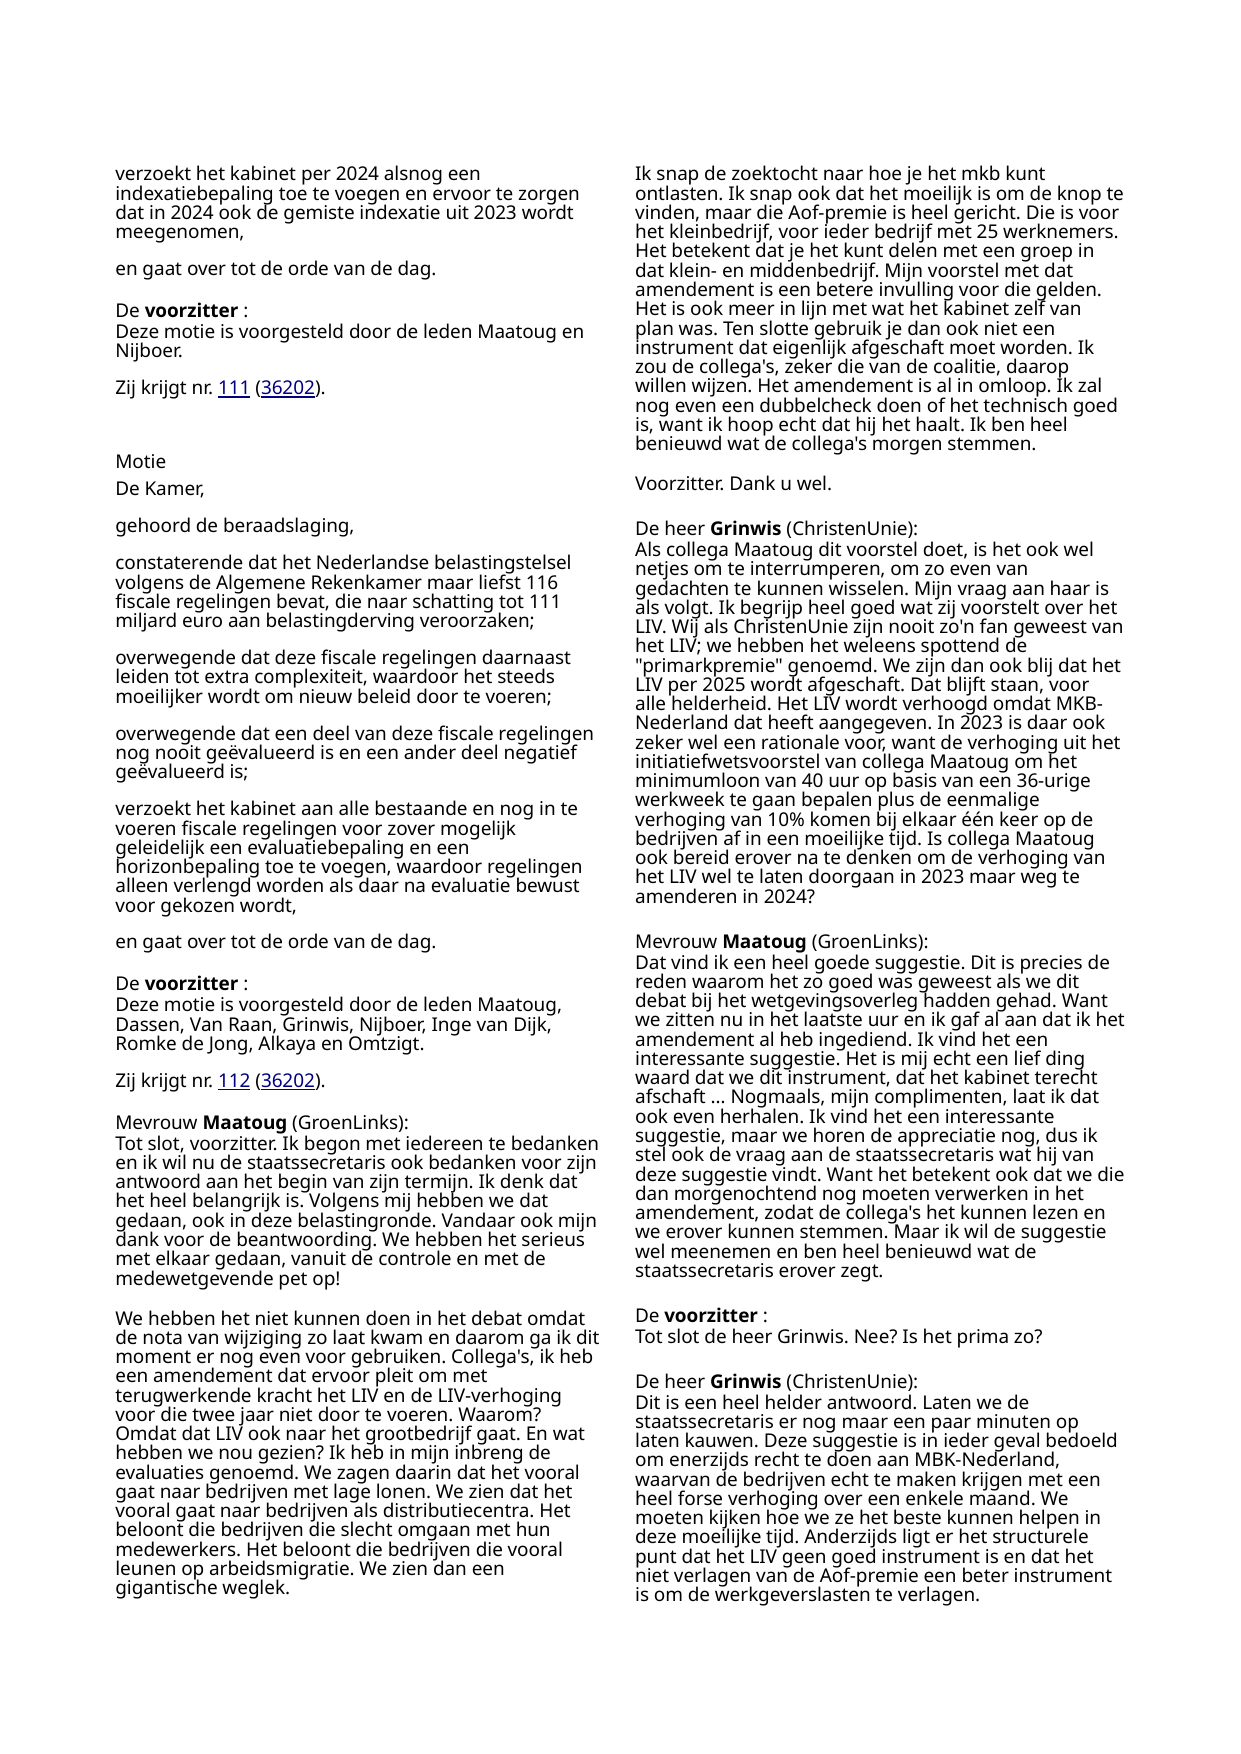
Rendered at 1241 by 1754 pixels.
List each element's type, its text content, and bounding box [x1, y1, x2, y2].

text Mevrouw Maatoug (GroenLinks): [635, 928, 1125, 954]
text Dat vind ik een heel goede suggestie. Dit is precies de reden waarom het zo goed was geweest als we dit debat bij het wetgevingsoverleg hadden gehad. Want we zitten nu in het laatste uur en ik gaf al aan dat ik het amendement al heb ingediend. Ik vind het een interessante suggestie. Het is mij echt een lief ding waard dat we dit instrument, dat het kabinet terecht afschaft … Nogmaals, mijn complimenten, laat ik dat ook even herhalen. Ik vind het een interessante suggestie, maar we horen de appreciatie nog, dus ik stel ook de vraag aan de staatssecretaris wat hij van deze suggestie vindt. Want het betekent ook dat we die dan morgenochtend nog moeten verwerken in het amendement, zodat de collega's het kunnen lezen en we erover kunnen stemmen. Maar ik wil de suggestie wel meenemen en ben heel benieuwd wat de staatssecretaris erover zegt. [635, 954, 1125, 1281]
text verzoekt het kabinet aan alle bestaande en nog in te voeren fiscale regelingen voor zover mogelijk geleidelijk een evaluatiebepaling en een horizonbepaling toe te voegen, waardoor regelingen alleen verlengd worden als daar na evaluatie bewust voor gekozen wordt, [115, 800, 605, 916]
text Als collega Maatoug dit voorstel doet, is het ook wel netjes om te interrumperen, om zo even van gedachten te kunnen wisselen. Mijn vraag aan haar is als volgt. Ik begrijp heel goed wat zij voorstelt over het LIV. Wij als ChristenUnie zijn nooit zo'n fan geweest van het LIV; we hebben het weleens spottend de "primarkpremie" genoemd. We zijn dan ook blij dat het LIV per 2025 wordt afgeschaft. Dat blijft staan, voor alle helderheid. Het LIV wordt verhoogd omdat MKB-Nederland dat heeft aangegeven. In 2023 is daar ook zeker wel een rationale voor, want de verhoging uit het initiatiefwetsvoorstel van collega Maatoug om het minimumloon van 40 uur op basis van een 36-urige werkweek te gaan bepalen plus de eenmalige verhoging van 10% komen bij elkaar één keer op de bedrijven af in een moeilijke tijd. Is collega Maatoug ook bereid erover na te denken om de verhoging van het LIV wel te laten doorgaan in 2023 maar weg te amenderen in 2024? [635, 541, 1125, 907]
text Voorzitter. Dank u wel. [635, 475, 1125, 494]
text Zij krijgt nr. 111 (36202). [115, 379, 605, 398]
text Tot slot de heer Grinwis. Nee? Is het prima zo? [635, 1328, 1125, 1347]
text Ik snap de zoektocht naar hoe je het mkb kunt ontlasten. Ik snap ook dat het moeilijk is om de knop te vinden, maar die Aof-premie is heel gericht. Die is voor het kleinbedrijf, voor ieder bedrijf met 25 werknemers. Het betekent dat je het kunt delen met een groep in dat klein- en middenbedrijf. Mijn voorstel met dat amendement is een betere invulling voor die gelden. Het is ook meer in lijn met wat het kabinet zelf van plan was. Ten slotte gebruik je dan ook niet een instrument dat eigenlijk afgeschaft moet worden. Ik zou de collega's, zeker die van de coalitie, daarop willen wijzen. Het amendement is al in omloop. Ik zal nog even een dubbelcheck doen of het technisch goed is, want ik hoop echt dat hij het haalt. Ik ben heel benieuwd wat de collega's morgen stemmen. [635, 165, 1125, 454]
text De voorzitter : [635, 1302, 1125, 1328]
text De Kamer, [115, 480, 605, 500]
text overwegende dat deze fiscale regelingen daarnaast leiden tot extra complexiteit, waardoor het steeds moeilijker wordt om nieuw beleid door te voeren; [115, 649, 605, 707]
text Motie [115, 449, 605, 474]
text en gaat over tot de orde van de dag. [115, 260, 605, 279]
text De voorzitter : [115, 971, 605, 996]
text De voorzitter : [115, 297, 605, 323]
text Mevrouw Maatoug (GroenLinks): [115, 1109, 605, 1134]
text We hebben het niet kunnen doen in het debat omdat de nota van wijziging zo laat kwam en daarom ga ik dit moment er nog even voor gebruiken. Collega's, ik heb een amendement dat ervoor pleit om met terugwerkende kracht het LIV en de LIV-verhoging voor die twee jaar niet door te voeren. Waarom? Omdat dat LIV ook naar het grootbedrijf gaat. En wat hebben we nou gezien? Ik heb in mijn inbreng de evaluaties genoemd. We zagen daarin dat het vooral gaat naar bedrijven met lage lonen. We zien dat het vooral gaat naar bedrijven als distributiecentra. Het beloont die bedrijven die slecht omgaan met hun medewerkers. Het beloont die bedrijven die vooral leunen op arbeidsmigratie. We zien dan een gigantische weglek. [115, 1309, 605, 1598]
text en gaat over tot de orde van de dag. [115, 933, 605, 953]
text Deze motie is voorgesteld door de leden Maatoug, Dassen, Van Raan, Grinwis, Nijboer, Inge van Dijk, Romke de Jong, Alkaya en Omtzigt. [115, 996, 605, 1054]
text overwegende dat een deel van deze fiscale regelingen nog nooit geëvalueerd is en een ander deel negatief geëvalueerd is; [115, 725, 605, 782]
text gehoord de beraadslaging, [115, 517, 605, 537]
text Tot slot, voorzitter. Ik begon met iedereen te bedanken en ik wil nu de staatssecretaris ook bedanken voor zijn antwoord aan het begin van zijn termijn. Ik denk dat het heel belangrijk is. Volgens mij hebben we dat gedaan, ook in deze belastingronde. Vandaar ook mijn dank voor de beantwoording. We hebben het serieus met elkaar gedaan, vanuit de controle en met de medewetgevende pet op! [115, 1134, 605, 1289]
text Zij krijgt nr. 112 (36202). [115, 1072, 605, 1091]
text Dit is een heel helder antwoord. Laten we de staatssecretaris er nog maar een paar minuten op laten kauwen. Deze suggestie is in ieder geval bedoeld om enerzijds recht te doen aan MBK-Nederland, waarvan de bedrijven echt te maken krijgen met een heel forse verhoging over een enkele maand. We moeten kijken hoe we ze het beste kunnen helpen in deze moeilijke tijd. Anderzijds ligt er het structurele punt dat het LIV geen goed instrument is en dat het niet verlagen van de Aof-premie een beter instrument is om de werkgeverslasten te verlagen. [635, 1394, 1125, 1606]
text De heer Grinwis (ChristenUnie): [635, 515, 1125, 541]
text Deze motie is voorgesteld door de leden Maatoug en Nijboer. [115, 323, 605, 361]
text constaterende dat het Nederlandse belastingstelsel volgens de Algemene Rekenkamer maar liefst 116 fiscale regelingen bevat, die naar schatting tot 111 miljard euro aan belastingderving veroorzaken; [115, 554, 605, 631]
text verzoekt het kabinet per 2024 alsnog een indexatiebepaling toe te voegen en ervoor te zorgen dat in 2024 ook de gemiste indexatie uit 2023 wordt meegenomen, [115, 165, 605, 242]
text De heer Grinwis (ChristenUnie): [635, 1368, 1125, 1394]
